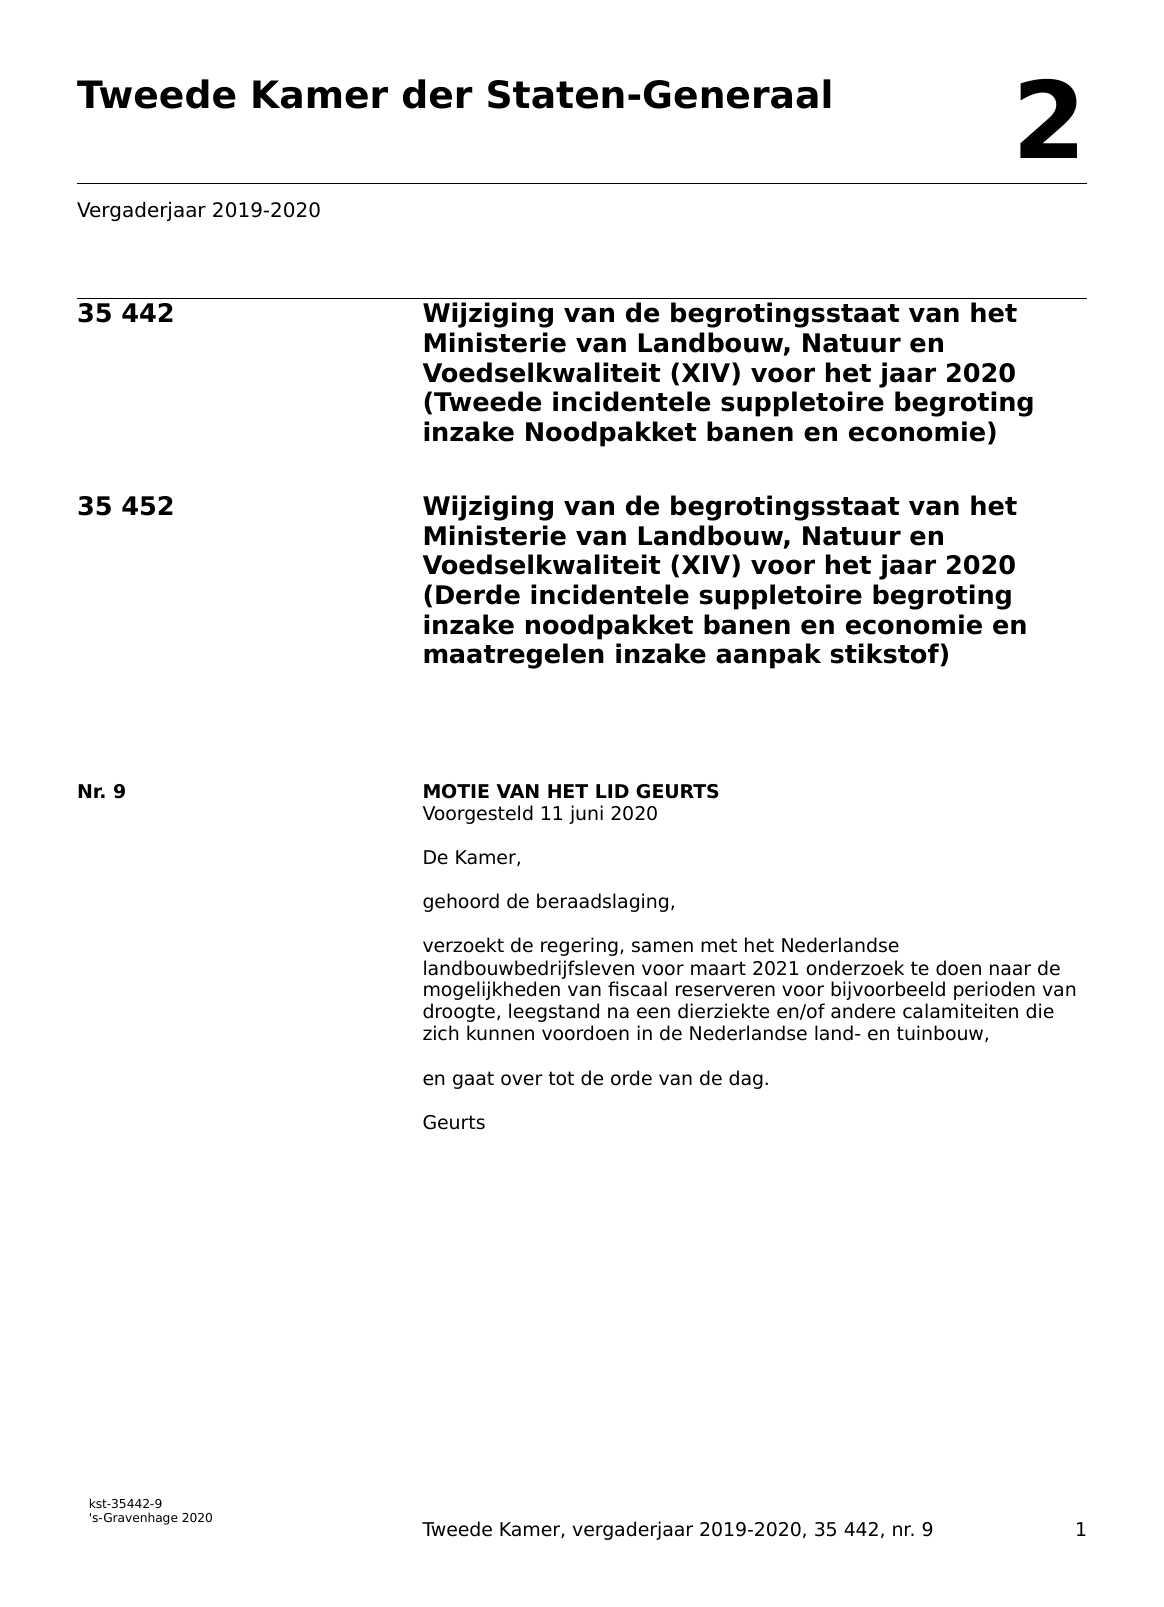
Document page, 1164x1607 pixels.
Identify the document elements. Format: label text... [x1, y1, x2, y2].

table_header 2 [886, 59, 1087, 183]
text Geurts [422, 1112, 1087, 1134]
text Voorgesteld 11 juni 2020 [422, 803, 1087, 825]
subtitle 35 452 Wijziging van de begrotingsstaat van het Ministerie van Landbouw, Natuur en Voedselkwaliteit (XIV) voor het jaar 2020 (Derde incidentele suppletoire begroting inzake noodpakket banen en economie en maatregelen inzake aanpak stikstof) [77, 492, 1087, 670]
text 's-Gravenhage 2020 [88, 1511, 323, 1525]
text en gaat over tot de orde van de dag. [422, 1067, 1087, 1089]
subtitle Nr. 9 MOTIE VAN HET LID GEURTS [77, 781, 1087, 803]
subtitle 35 442 Wijziging van de begrotingsstaat van het Ministerie van Landbouw, Natuur en Voedselkwaliteit (XIV) voor het jaar 2020 (Tweede incidentele suppletoire begroting inzake Noodpakket banen en economie) [77, 299, 1087, 447]
text gehoord de beraadslaging, [422, 891, 1087, 913]
text De Kamer, [422, 847, 1087, 869]
table_header Tweede Kamer der Staten-Generaal [77, 59, 886, 183]
table_cell Vergaderjaar 2019-2020 [77, 184, 1087, 298]
text kst-35442-9 [88, 1497, 323, 1511]
text verzoekt de regering, samen met het Nederlandse landbouwbedrijfsleven voor maart 2021 onderzoek te doen naar de mogelijkheden van fiscaal reserveren voor bijvoorbeeld perioden van droogte, leegstand na een dierziekte en/of andere calamiteiten die zich kunnen voordoen in de Nederlandse land- en tuinbouw, [422, 935, 1087, 1045]
